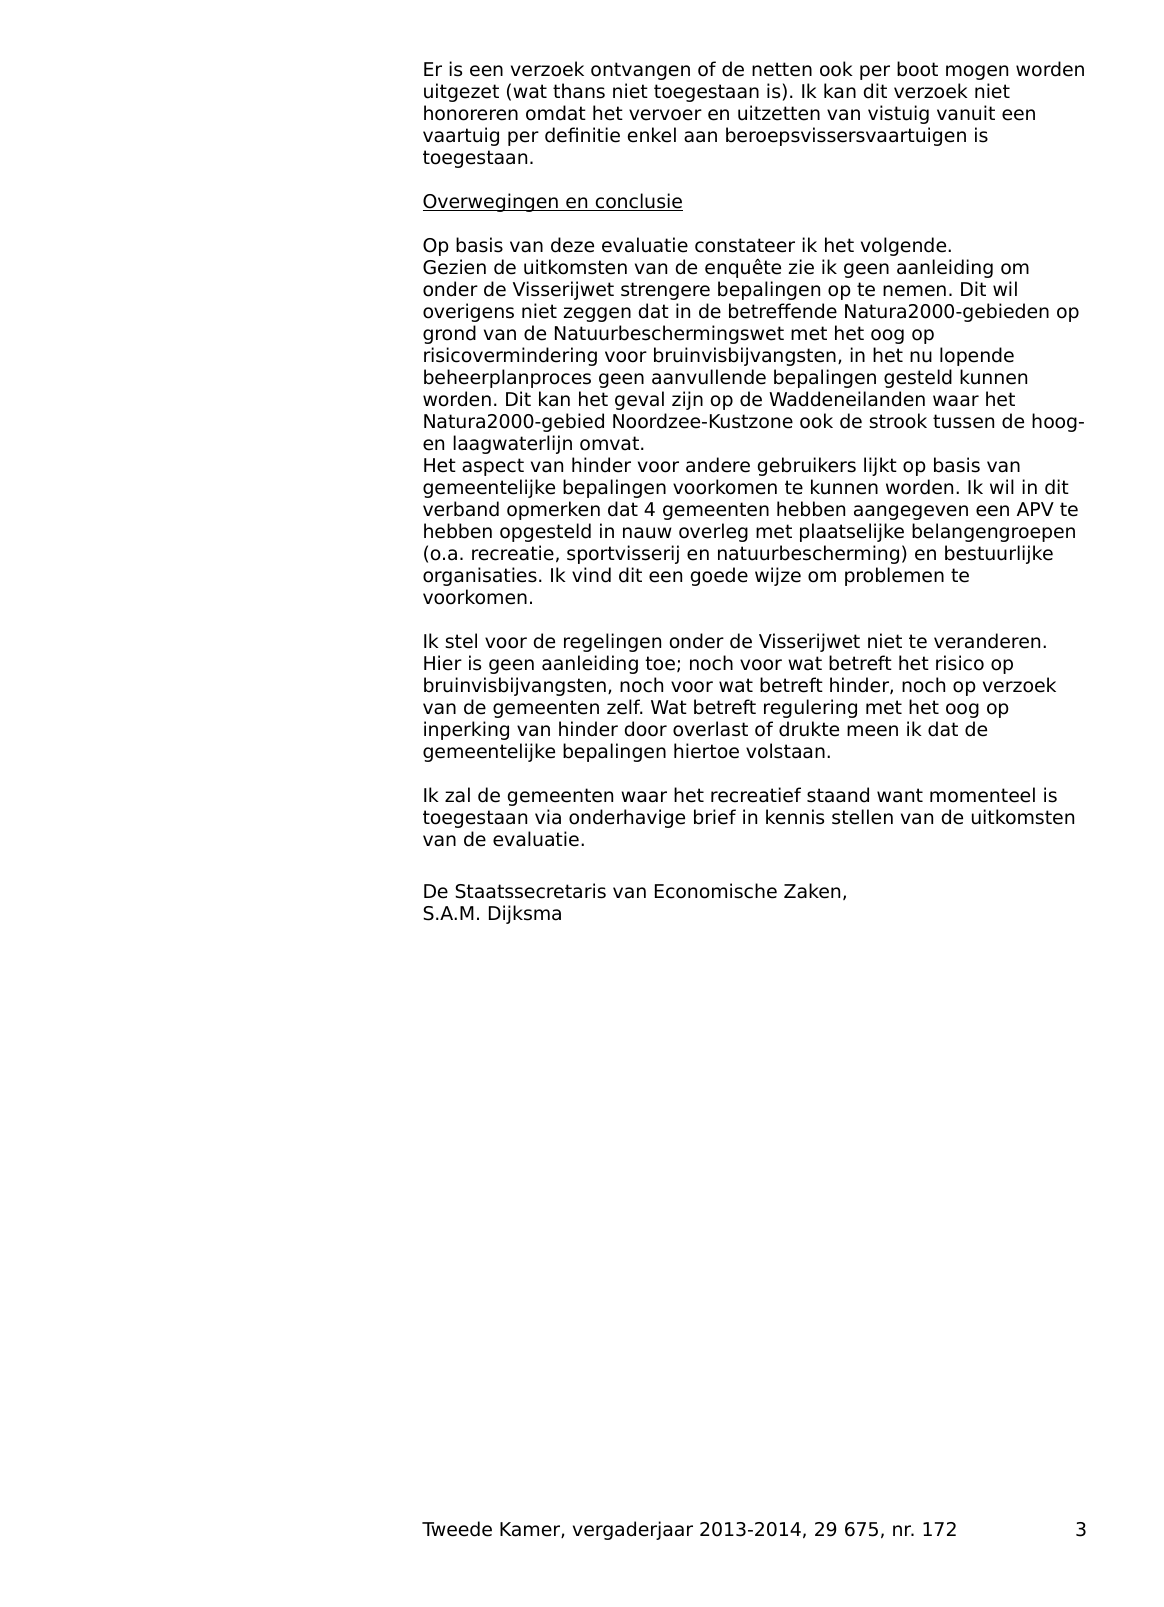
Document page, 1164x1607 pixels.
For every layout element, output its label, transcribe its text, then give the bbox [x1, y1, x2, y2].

text Er is een verzoek ontvangen of de netten ook per boot mogen worden uitgezet (wat thans niet toegestaan is). Ik kan dit verzoek niet honoreren omdat het vervoer en uitzetten van vistuig vanuit een vaartuig per definitie enkel aan beroepsvissersvaartuigen is toegestaan. [422, 59, 1087, 169]
text Gezien de uitkomsten van de enquête zie ik geen aanleiding om onder de Visserijwet strengere bepalingen op te nemen. Dit wil overigens niet zeggen dat in de betreffende Natura2000-gebieden op grond van de Natuurbeschermingswet met het oog op risicovermindering voor bruinvisbijvangsten, in het nu lopende beheerplanproces geen aanvullende bepalingen gesteld kunnen worden. Dit kan het geval zijn op de Waddeneilanden waar het Natura2000-gebied Noordzee-Kustzone ook de strook tussen de hoog- en laagwaterlijn omvat. [422, 257, 1087, 455]
text De Staatssecretaris van Economische Zaken, S.A.M. Dijksma [422, 881, 1087, 925]
text Op basis van deze evaluatie constateer ik het volgende. [422, 235, 1087, 257]
subtitle Overwegingen en conclusie [422, 191, 1087, 213]
text Het aspect van hinder voor andere gebruikers lijkt op basis van gemeentelijke bepalingen voorkomen te kunnen worden. Ik wil in dit verband opmerken dat 4 gemeenten hebben aangegeven een APV te hebben opgesteld in nauw overleg met plaatselijke belangengroepen (o.a. recreatie, sportvisserij en natuurbescherming) en bestuurlijke organisaties. Ik vind dit een goede wijze om problemen te voorkomen. [422, 455, 1087, 609]
text Ik stel voor de regelingen onder de Visserijwet niet te veranderen. Hier is geen aanleiding toe; noch voor wat betreft het risico op bruinvisbijvangsten, noch voor wat betreft hinder, noch op verzoek van de gemeenten zelf. Wat betreft regulering met het oog op inperking van hinder door overlast of drukte meen ik dat de gemeentelijke bepalingen hiertoe volstaan. [422, 631, 1087, 763]
text Ik zal de gemeenten waar het recreatief staand want momenteel is toegestaan via onderhavige brief in kennis stellen van de uitkomsten van de evaluatie. [422, 785, 1087, 851]
